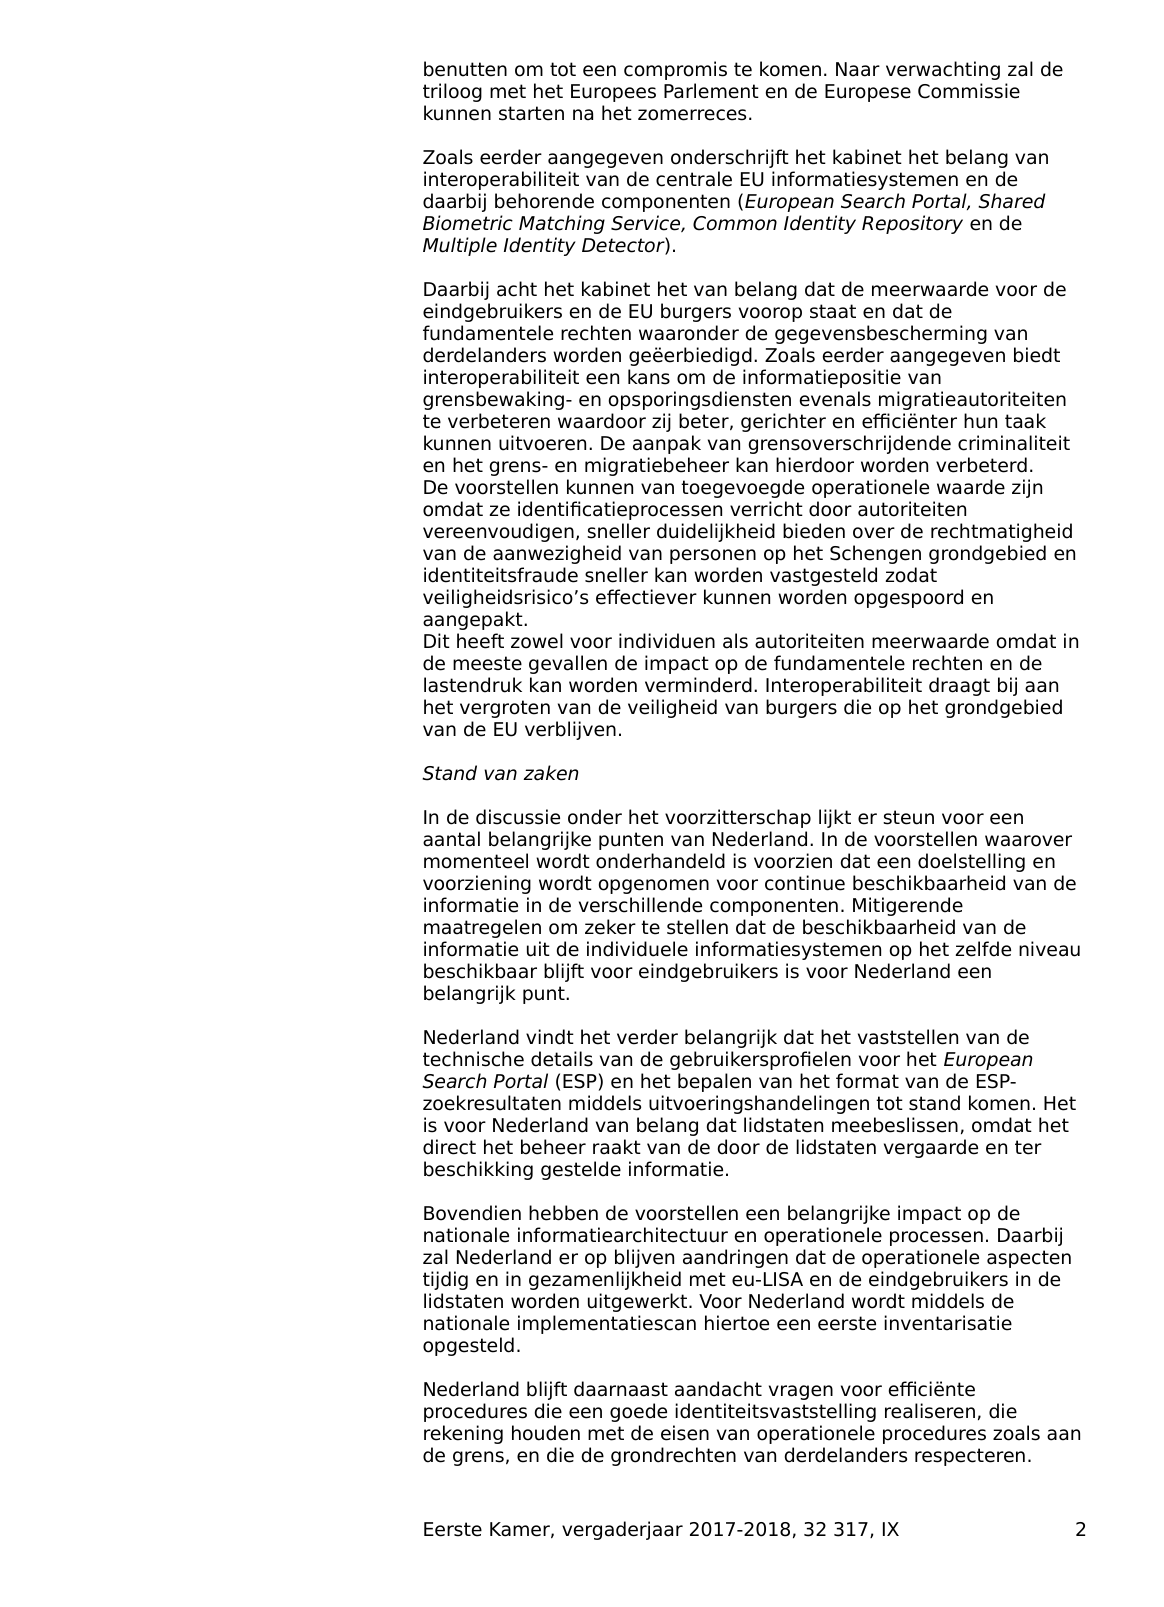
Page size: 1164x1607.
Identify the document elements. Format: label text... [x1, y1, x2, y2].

text De voorstellen kunnen van toegevoegde operationele waarde zijn omdat ze identificatieprocessen verricht door autoriteiten vereenvoudigen, sneller duidelijkheid bieden over de rechtmatigheid van de aanwezigheid van personen op het Schengen grondgebied en identiteitsfraude sneller kan worden vastgesteld zodat veiligheidsrisico’s effectiever kunnen worden opgespoord en aangepakt. [422, 477, 1087, 631]
text Daarbij acht het kabinet het van belang dat de meerwaarde voor de eindgebruikers en de EU burgers voorop staat en dat de fundamentele rechten waaronder de gegevensbescherming van derdelanders worden geëerbiedigd. Zoals eerder aangegeven biedt interoperabiliteit een kans om de informatiepositie van grensbewaking- en opsporingsdiensten evenals migratieautoriteiten te verbeteren waardoor zij beter, gerichter en efficiënter hun taak kunnen uitvoeren. De aanpak van grensoverschrijdende criminaliteit en het grens- en migratiebeheer kan hierdoor worden verbeterd. [422, 279, 1087, 477]
subtitle Stand van zaken [422, 763, 1087, 785]
text benutten om tot een compromis te komen. Naar verwachting zal de triloog met het Europees Parlement en de Europese Commissie kunnen starten na het zomerreces. [422, 59, 1087, 125]
text Nederland vindt het verder belangrijk dat het vaststellen van de technische details van de gebruikersprofielen voor het European Search Portal (ESP) en het bepalen van het format van de ESP-zoekresultaten middels uitvoeringshandelingen tot stand komen. Het is voor Nederland van belang dat lidstaten meebeslissen, omdat het direct het beheer raakt van de door de lidstaten vergaarde en ter beschikking gestelde informatie. [422, 1027, 1087, 1181]
text In de discussie onder het voorzitterschap lijkt er steun voor een aantal belangrijke punten van Nederland. In de voorstellen waarover momenteel wordt onderhandeld is voorzien dat een doelstelling en voorziening wordt opgenomen voor continue beschikbaarheid van de informatie in de verschillende componenten. Mitigerende maatregelen om zeker te stellen dat de beschikbaarheid van de informatie uit de individuele informatiesystemen op het zelfde niveau beschikbaar blijft voor eindgebruikers is voor Nederland een belangrijk punt. [422, 807, 1087, 1005]
text Bovendien hebben de voorstellen een belangrijke impact op de nationale informatiearchitectuur en operationele processen. Daarbij zal Nederland er op blijven aandringen dat de operationele aspecten tijdig en in gezamenlijkheid met eu-LISA en de eindgebruikers in de lidstaten worden uitgewerkt. Voor Nederland wordt middels de nationale implementatiescan hiertoe een eerste inventarisatie opgesteld. [422, 1203, 1087, 1357]
text Dit heeft zowel voor individuen als autoriteiten meerwaarde omdat in de meeste gevallen de impact op de fundamentele rechten en de lastendruk kan worden verminderd. Interoperabiliteit draagt bij aan het vergroten van de veiligheid van burgers die op het grondgebied van de EU verblijven. [422, 631, 1087, 741]
text Zoals eerder aangegeven onderschrijft het kabinet het belang van interoperabiliteit van de centrale EU informatiesystemen en de daarbij behorende componenten (European Search Portal, Shared Biometric Matching Service, Common Identity Repository en de Multiple Identity Detector). [422, 147, 1087, 257]
text Nederland blijft daarnaast aandacht vragen voor efficiënte procedures die een goede identiteitsvaststelling realiseren, die rekening houden met de eisen van operationele procedures zoals aan de grens, en die de grondrechten van derdelanders respecteren. [422, 1379, 1087, 1467]
